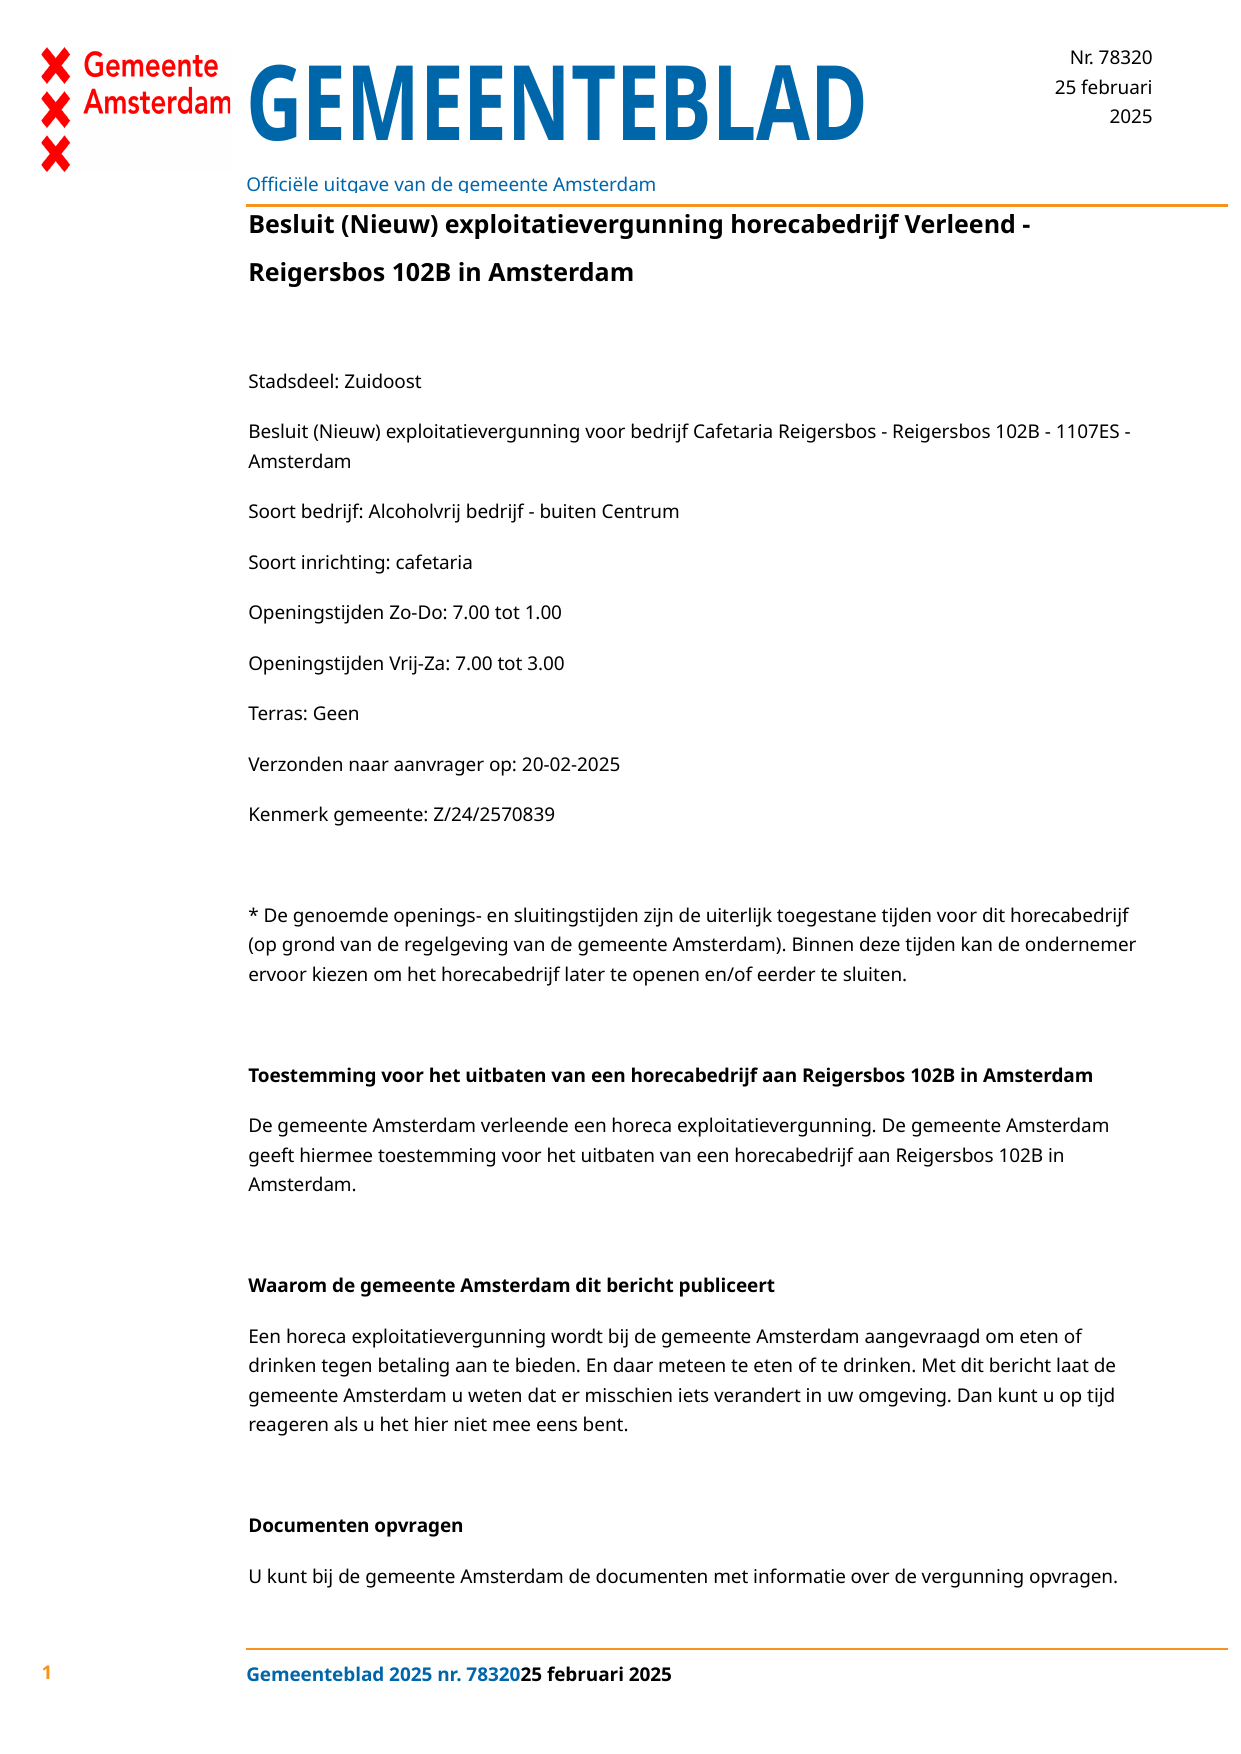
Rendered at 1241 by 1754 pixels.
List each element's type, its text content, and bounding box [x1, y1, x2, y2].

text Verzonden naar aanvrager op: 20-02-2025 [248, 751, 1152, 777]
text Toestemming voor het uitbaten van een horecabedrijf aan Reigersbos 102B in Amsterdam [248, 1062, 1152, 1088]
text Openingstijden Vrij-Za: 7.00 tot 3.00 [248, 650, 1152, 676]
text Besluit (Nieuw) exploitatievergunning horecabedrijf Verleend - Reigersbos 102B in Amsterdam [248, 207, 1152, 288]
text Besluit (Nieuw) exploitatievergunning voor bedrijf Cafetaria Reigersbos - Reigersbos 102B - 1107ES - Amsterdam [248, 419, 1152, 474]
text Terras: Geen [248, 700, 1152, 726]
text Kenmerk gemeente: Z/24/2570839 [248, 801, 1152, 827]
text Een horeca exploitatievergunning wordt bij de gemeente Amsterdam aangevraagd om eten of drinken tegen betaling aan te bieden. En daar meteen te eten of te drinken. Met dit bericht laat de gemeente Amsterdam u weten dat er misschien iets verandert in uw omgeving. Dan kunt u op tijd reageren als u het hier niet mee eens bent. [248, 1323, 1152, 1437]
text Documenten opvragen [248, 1512, 1152, 1538]
text Stadsdeel: Zuidoost [248, 368, 1152, 394]
text Openingstijden Zo-Do: 7.00 tot 1.00 [248, 599, 1152, 625]
text Waarom de gemeente Amsterdam dit bericht publiceert [248, 1272, 1152, 1298]
text * De genoemde openings- en sluitingstijden zijn de uiterlijk toegestane tijden voor dit horecabedrijf (op grond van de regelgeving van de gemeente Amsterdam). Binnen deze tijden kan de ondernemer ervoor kiezen om het horecabedrijf later te openen en/of eerder te sluiten. [248, 902, 1152, 987]
text De gemeente Amsterdam verleende een horeca exploitatievergunning. De gemeente Amsterdam geeft hiermee toestemming voor het uitbaten van een horecabedrijf aan Reigersbos 102B in Amsterdam. [248, 1112, 1152, 1197]
picture [41, 47, 231, 172]
text U kunt bij de gemeente Amsterdam de documenten met informatie over de vergunning opvragen. [248, 1563, 1152, 1589]
text Soort bedrijf: Alcoholvrij bedrijf - buiten Centrum [248, 499, 1152, 524]
text Soort inrichting: cafetaria [248, 549, 1152, 575]
